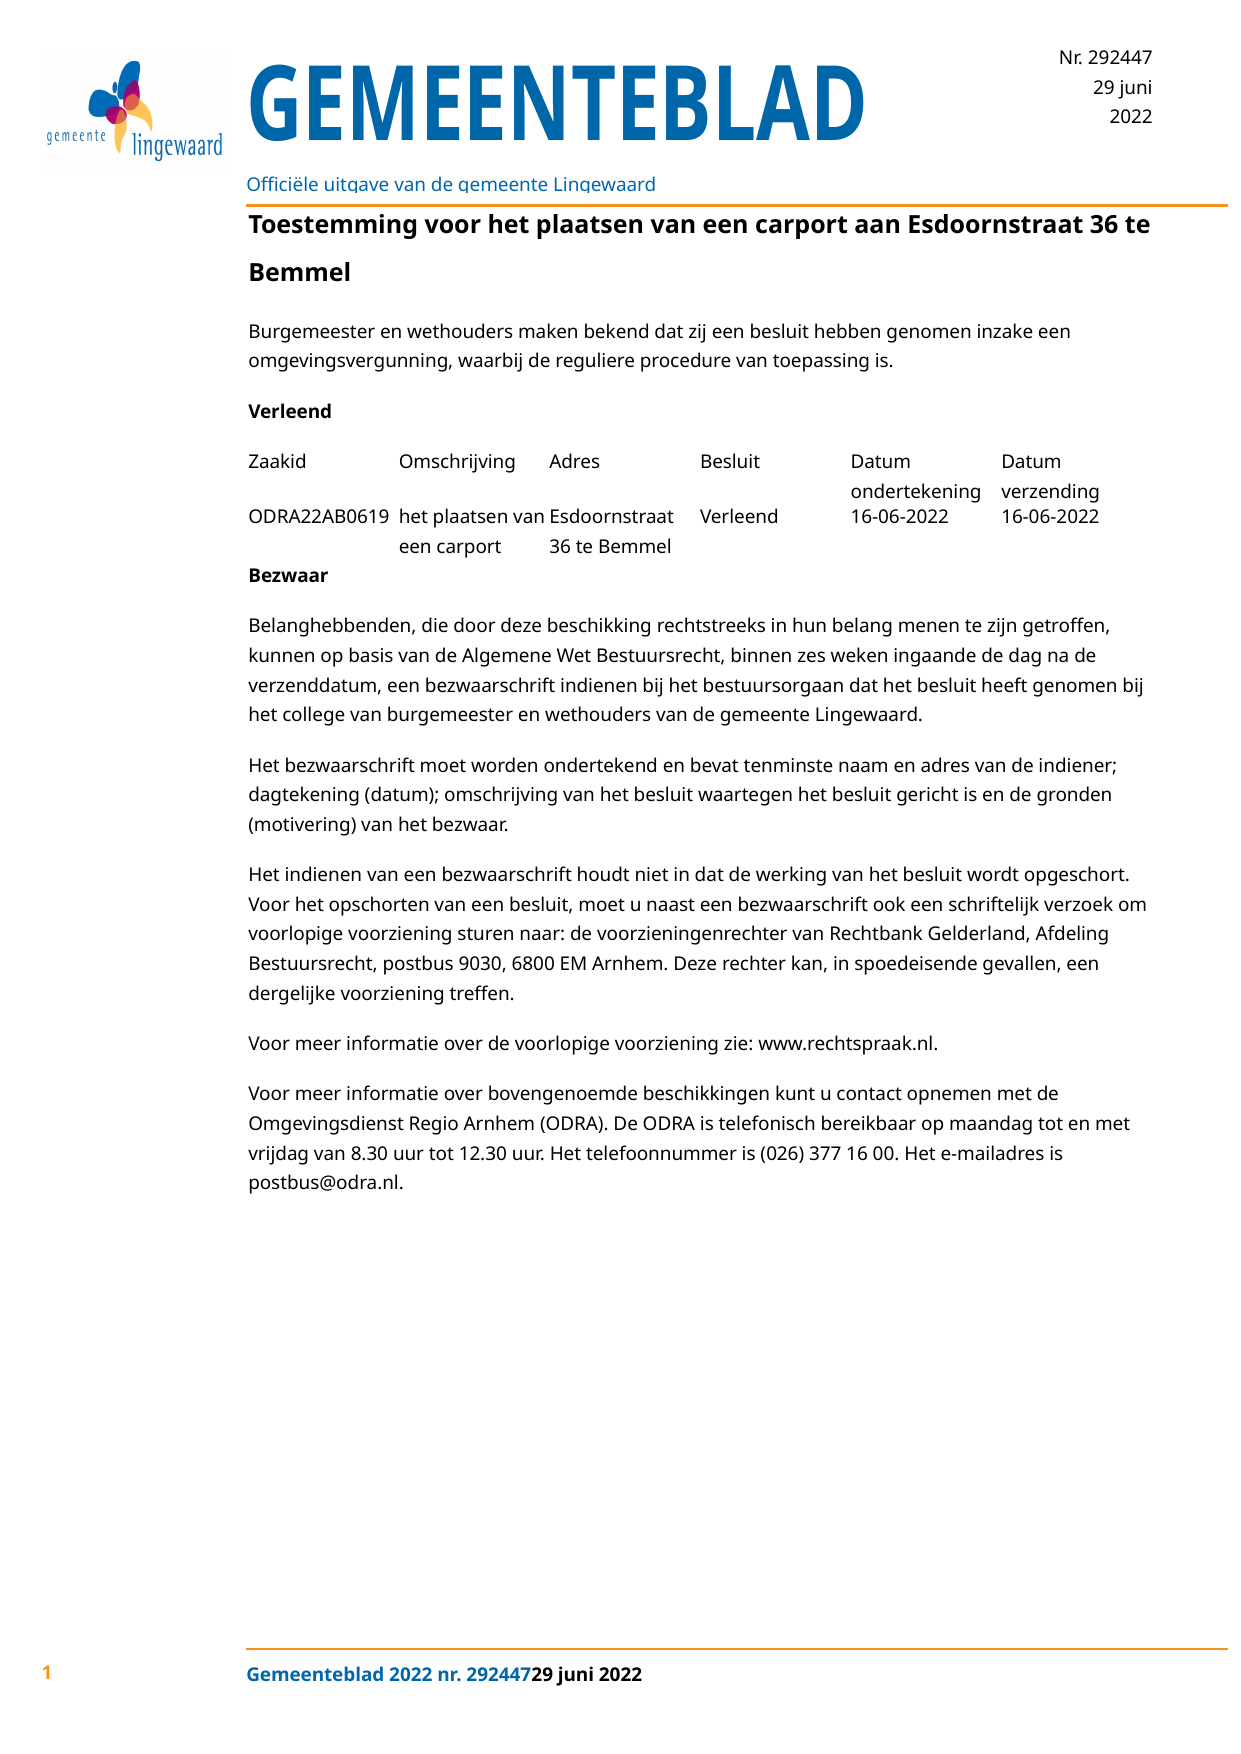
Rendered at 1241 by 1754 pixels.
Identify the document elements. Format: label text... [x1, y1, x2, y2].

table_cell 16-06-2022 [1001, 504, 1152, 559]
picture [41, 47, 231, 172]
text Toestemming voor het plaatsen van een carport aan Esdoornstraat 36 te Bemmel [248, 207, 1152, 288]
text Belanghebbenden, die door deze beschikking rechtstreeks in hun belang menen te zijn getroffen, kunnen op basis van de Algemene Wet Bestuursrecht, binnen zes weken ingaande de dag na de verzenddatum, een bezwaarschrift indienen bij het bestuursorgaan dat het besluit heeft genomen bij het college van burgemeester en wethouders van de gemeente Lingewaard. [248, 613, 1152, 727]
text Verleend [248, 398, 1152, 424]
text Voor meer informatie over de voorlopige voorziening zie: www.rechtspraak.nl. [248, 1030, 1152, 1056]
table_cell Verleend [700, 504, 850, 559]
table_cell 16-06-2022 [850, 504, 1001, 559]
text Bezwaar [248, 562, 1152, 588]
table_header Zaakid [248, 449, 398, 504]
text Het bezwaarschrift moet worden ondertekend en bevat tenminste naam en adres van de indiener; dagtekening (datum); omschrijving van het besluit waartegen het besluit gericht is en de gronden (motivering) van het bezwaar. [248, 752, 1152, 837]
table_header Besluit [700, 449, 850, 504]
text Het indienen van een bezwaarschrift houdt niet in dat de werking van het besluit wordt opgeschort. Voor het opschorten van een besluit, moet u naast een bezwaarschrift ook een schriftelijk verzoek om voorlopige voorziening sturen naar: de voorzieningenrechter van Rechtbank Gelderland, Afdeling Bestuursrecht, postbus 9030, 6800 EM Arnhem. Deze rechter kan, in spoedeisende gevallen, een dergelijke voorziening treffen. [248, 861, 1152, 1006]
table_header Adres [549, 449, 700, 504]
table_header Datum ondertekening [850, 449, 1001, 504]
table_header Omschrijving [399, 449, 549, 504]
table_header Datum verzending [1001, 449, 1152, 504]
table_cell ODRA22AB0619 [248, 504, 398, 559]
text Voor meer informatie over bovengenoemde beschikkingen kunt u contact opnemen met de Omgevingsdienst Regio Arnhem (ODRA). De ODRA is telefonisch bereikbaar op maandag tot en met vrijdag van 8.30 uur tot 12.30 uur. Het telefoonnummer is (026) 377 16 00. Het e-mailadres is postbus@odra.nl. [248, 1081, 1152, 1195]
text Burgemeester en wethouders maken bekend dat zij een besluit hebben genomen inzake een omgevingsvergunning, waarbij de reguliere procedure van toepassing is. [248, 318, 1152, 373]
table_cell Esdoornstraat 36 te Bemmel [549, 504, 700, 559]
table_cell het plaatsen van een carport [399, 504, 549, 559]
